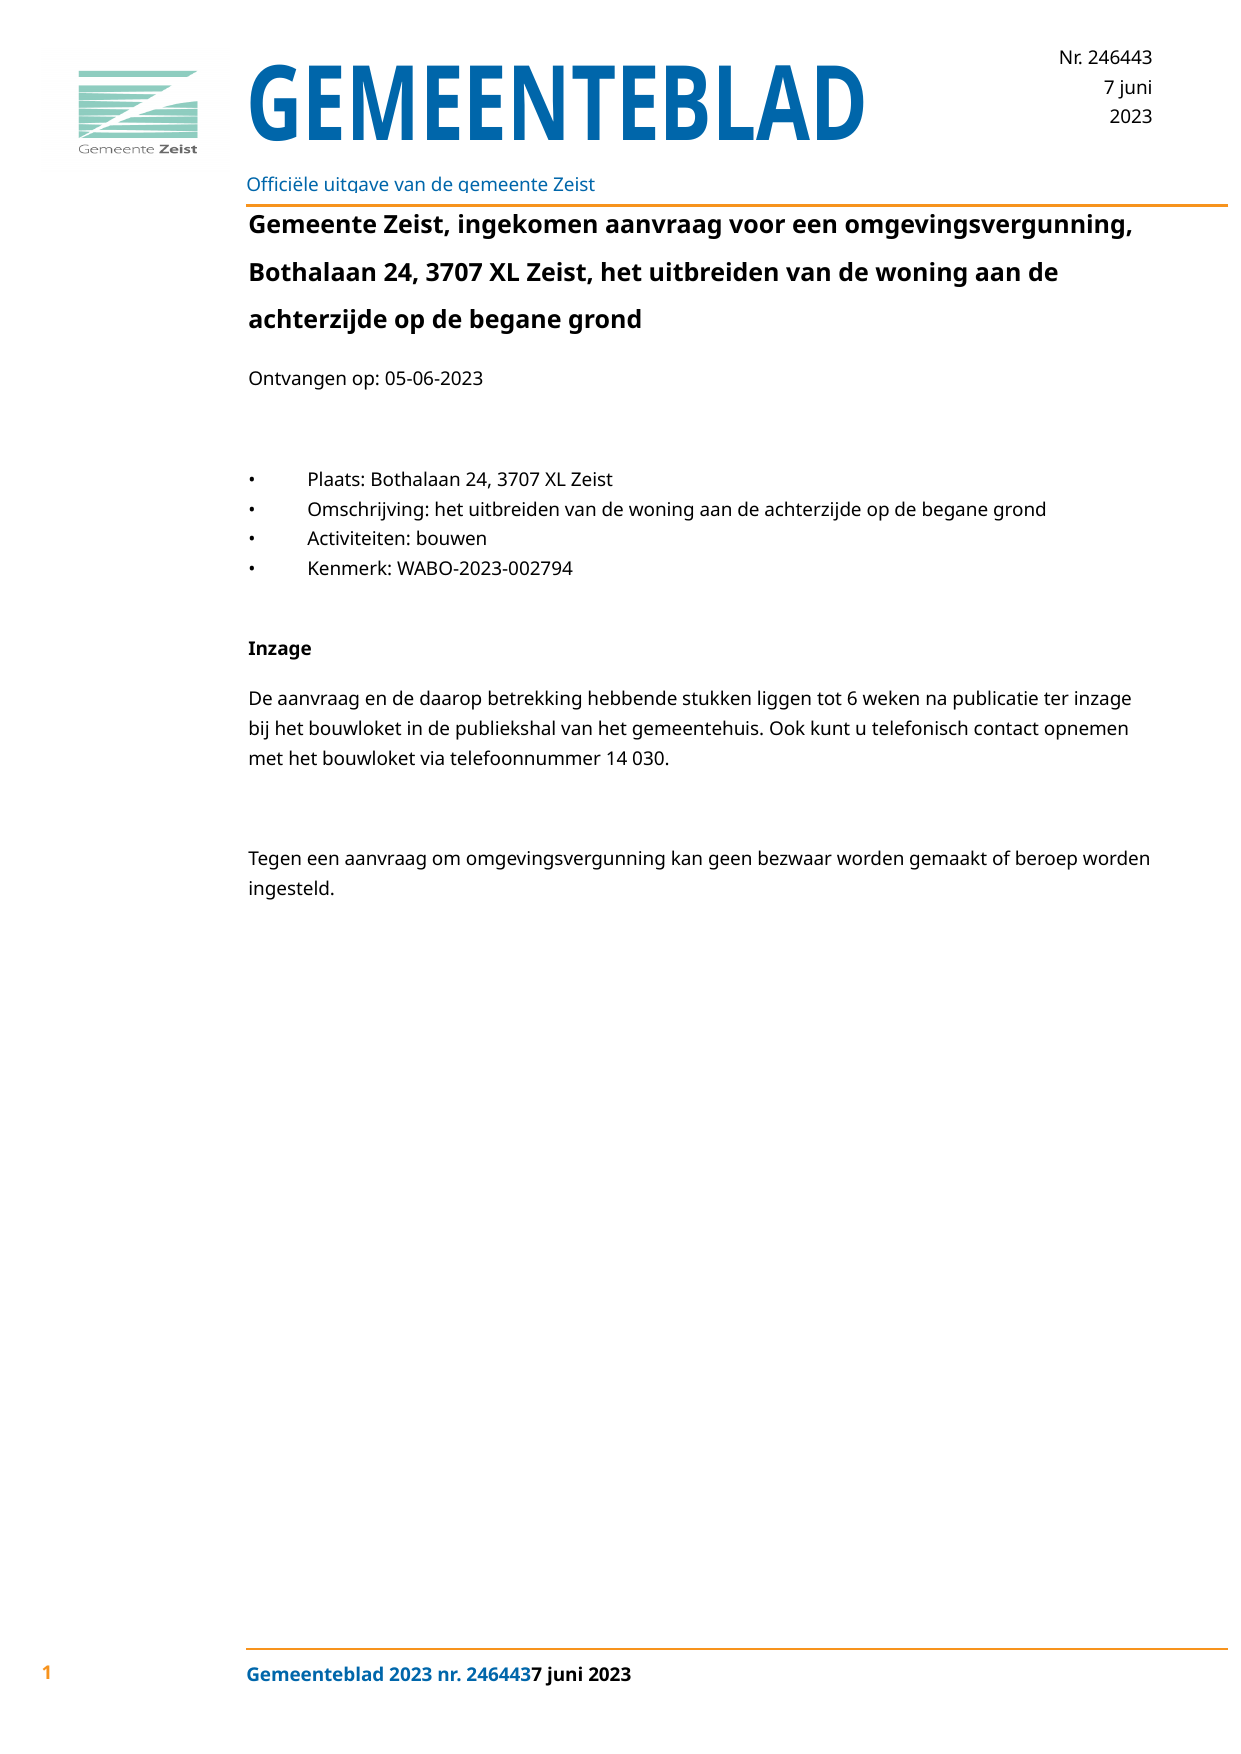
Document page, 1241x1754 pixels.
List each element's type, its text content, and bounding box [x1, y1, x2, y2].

text De aanvraag en de daarop betrekking hebbende stukken liggen tot 6 weken na publicatie ter inzage bij het bouwloket in de publiekshal van het gemeentehuis. Ook kunt u telefonisch contact opnemen met het bouwloket via telefoonnummer 14 030. [248, 686, 1152, 770]
list Omschrijving: het uitbreiden van de woning aan de achterzijde op de begane grond [248, 496, 1152, 522]
list Plaats: Bothalaan 24, 3707 XL Zeist [248, 466, 1152, 492]
text Gemeente Zeist, ingekomen aanvraag voor een omgevingsvergunning, Bothalaan 24, 3707 XL Zeist, het uitbreiden van de woning aan de achterzijde op de begane grond [248, 207, 1152, 336]
text Inzage [248, 635, 1152, 661]
text Tegen een aanvraag om omgevingsvergunning kan geen bezwaar worden gemaakt of beroep worden ingesteld. [248, 846, 1152, 901]
text Ontvangen op: 05-06-2023 [248, 366, 1152, 391]
list Kenmerk: WABO-2023-002794 [248, 555, 1152, 581]
picture [41, 47, 231, 172]
list Activiteiten: bouwen [248, 526, 1152, 551]
